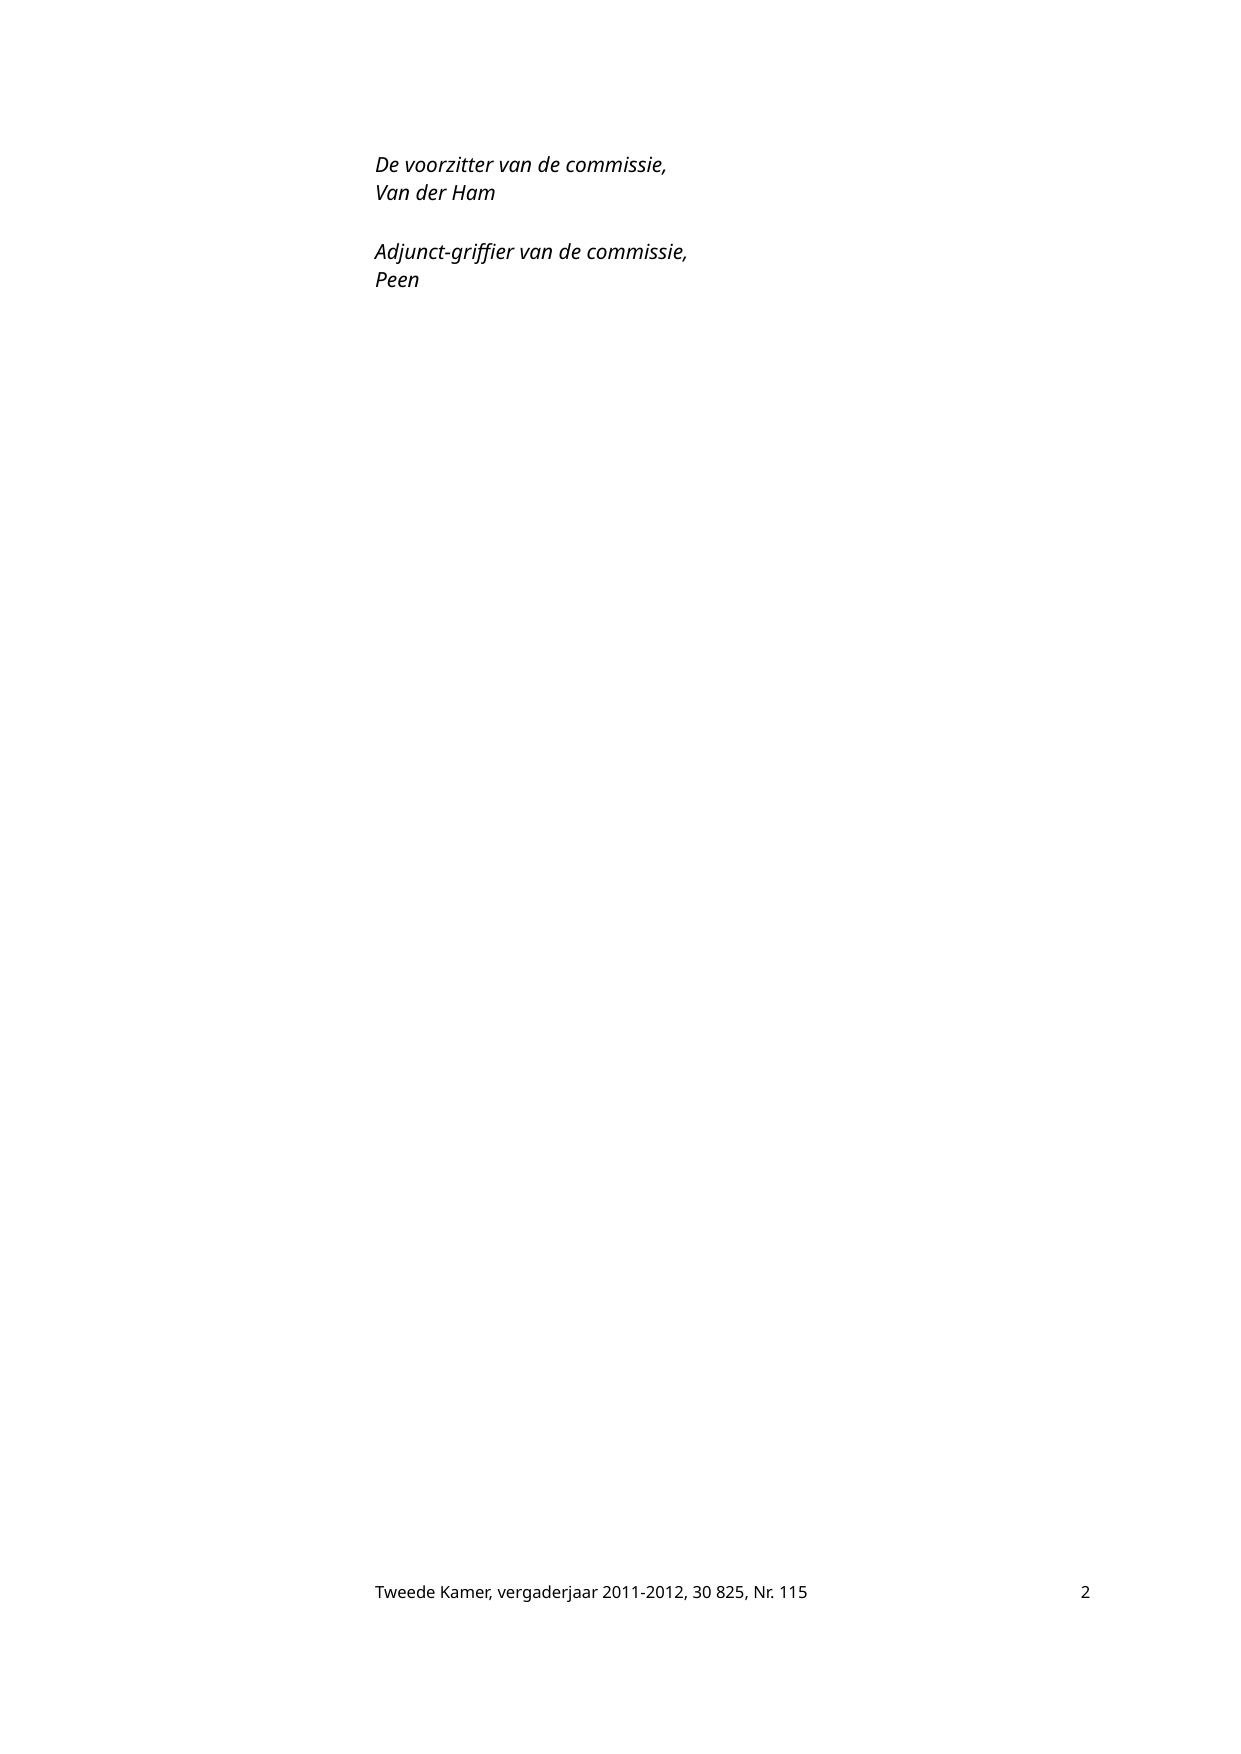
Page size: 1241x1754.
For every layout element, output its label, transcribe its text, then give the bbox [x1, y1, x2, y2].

text Van der Ham [375, 178, 1090, 207]
text Adjunct-griffier van de commissie, [375, 237, 1090, 265]
text De voorzitter van de commissie, [375, 150, 1090, 178]
text Peen [375, 265, 1090, 294]
